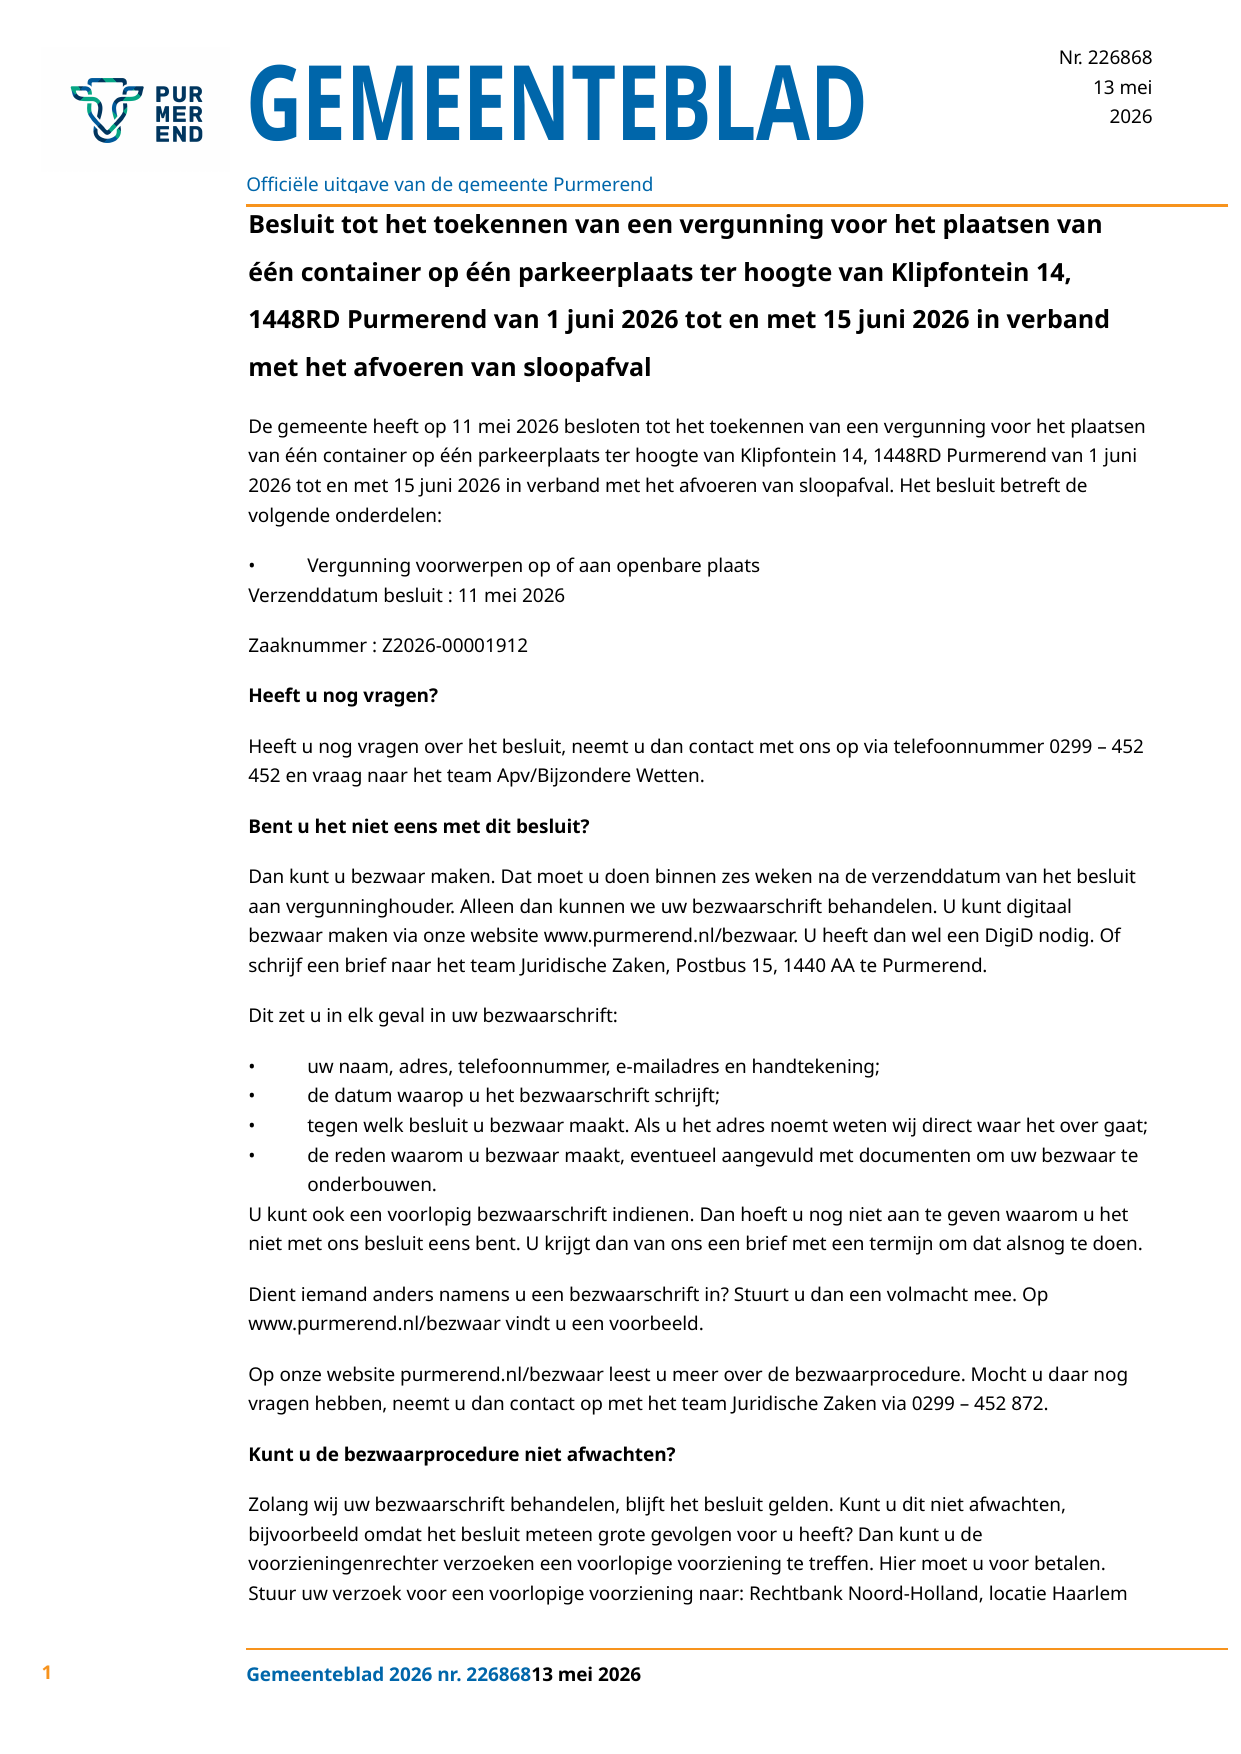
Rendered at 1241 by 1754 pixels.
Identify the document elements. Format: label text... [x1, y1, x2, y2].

text U kunt ook een voorlopig bezwaarschrift indienen. Dan hoeft u nog niet aan te geven waarom u het niet met ons besluit eens bent. U krijgt dan van ons een brief met een termijn om dat alsnog te doen. [248, 1201, 1152, 1256]
list de datum waarop u het bezwaarschrift schrijft; [248, 1083, 1152, 1108]
text Dit zet u in elk geval in uw bezwaarschrift: [248, 1003, 1152, 1028]
picture [41, 47, 231, 172]
text Bent u het niet eens met dit besluit? [248, 813, 1152, 839]
text Zaaknummer : Z2026-00001912 [248, 632, 1152, 658]
text Dan kunt u bezwaar maken. Dat moet u doen binnen zes weken na de verzenddatum van het besluit aan vergunninghouder. Alleen dan kunnen we uw bezwaarschrift behandelen. U kunt digitaal bezwaar maken via onze website www.purmerend.nl/bezwaar. U heeft dan wel een DigiD nodig. Of schrijf een brief naar het team Juridische Zaken, Postbus 15, 1440 AA te Purmerend. [248, 863, 1152, 978]
text Dient iemand anders namens u een bezwaarschrift in? Stuurt u dan een volmacht mee. Op www.purmerend.nl/bezwaar vindt u een voorbeeld. [248, 1281, 1152, 1336]
text De gemeente heeft op 11 mei 2026 besloten tot het toekennen van een vergunning voor het plaatsen van één container op één parkeerplaats ter hoogte van Klipfontein 14, 1448RD Purmerend van 1 juni 2026 tot en met 15 juni 2026 in verband met het afvoeren van sloopafval. Het besluit betreft de volgende onderdelen: [248, 413, 1152, 528]
text Besluit tot het toekennen van een vergunning voor het plaatsen van één container op één parkeerplaats ter hoogte van Klipfontein 14, 1448RD Purmerend van 1 juni 2026 tot en met 15 juni 2026 in verband met het afvoeren van sloopafval [248, 207, 1152, 384]
text Op onze website purmerend.nl/bezwaar leest u meer over de bezwaarprocedure. Mocht u daar nog vragen hebben, neemt u dan contact op met het team Juridische Zaken via 0299 – 452 872. [248, 1361, 1152, 1416]
list tegen welk besluit u bezwaar maakt. Als u het adres noemt weten wij direct waar het over gaat; [248, 1112, 1152, 1138]
text Zolang wij uw bezwaarschrift behandelen, blijft het besluit gelden. Kunt u dit niet afwachten, bijvoorbeeld omdat het besluit meteen grote gevolgen voor u heeft? Dan kunt u de voorzieningenrechter verzoeken een voorlopige voorziening te treffen. Hier moet u voor betalen. Stuur uw verzoek voor een voorlopige voorziening naar: Rechtbank Noord-Holland, locatie Haarlem [248, 1491, 1152, 1606]
list uw naam, adres, telefoonnummer, e-mailadres en handtekening; [248, 1053, 1152, 1079]
list de reden waarom u bezwaar maakt, eventueel aangevuld met documenten om uw bezwaar te onderbouwen. [248, 1142, 1152, 1197]
list Vergunning voorwerpen op of aan openbare plaats [248, 552, 1152, 578]
text Kunt u de bezwaarprocedure niet afwachten? [248, 1441, 1152, 1467]
text Heeft u nog vragen? [248, 683, 1152, 708]
text Verzenddatum besluit : 11 mei 2026 [248, 582, 1152, 608]
text Heeft u nog vragen over het besluit, neemt u dan contact met ons op via telefoonnummer 0299 – 452 452 en vraag naar het team Apv/Bijzondere Wetten. [248, 733, 1152, 788]
